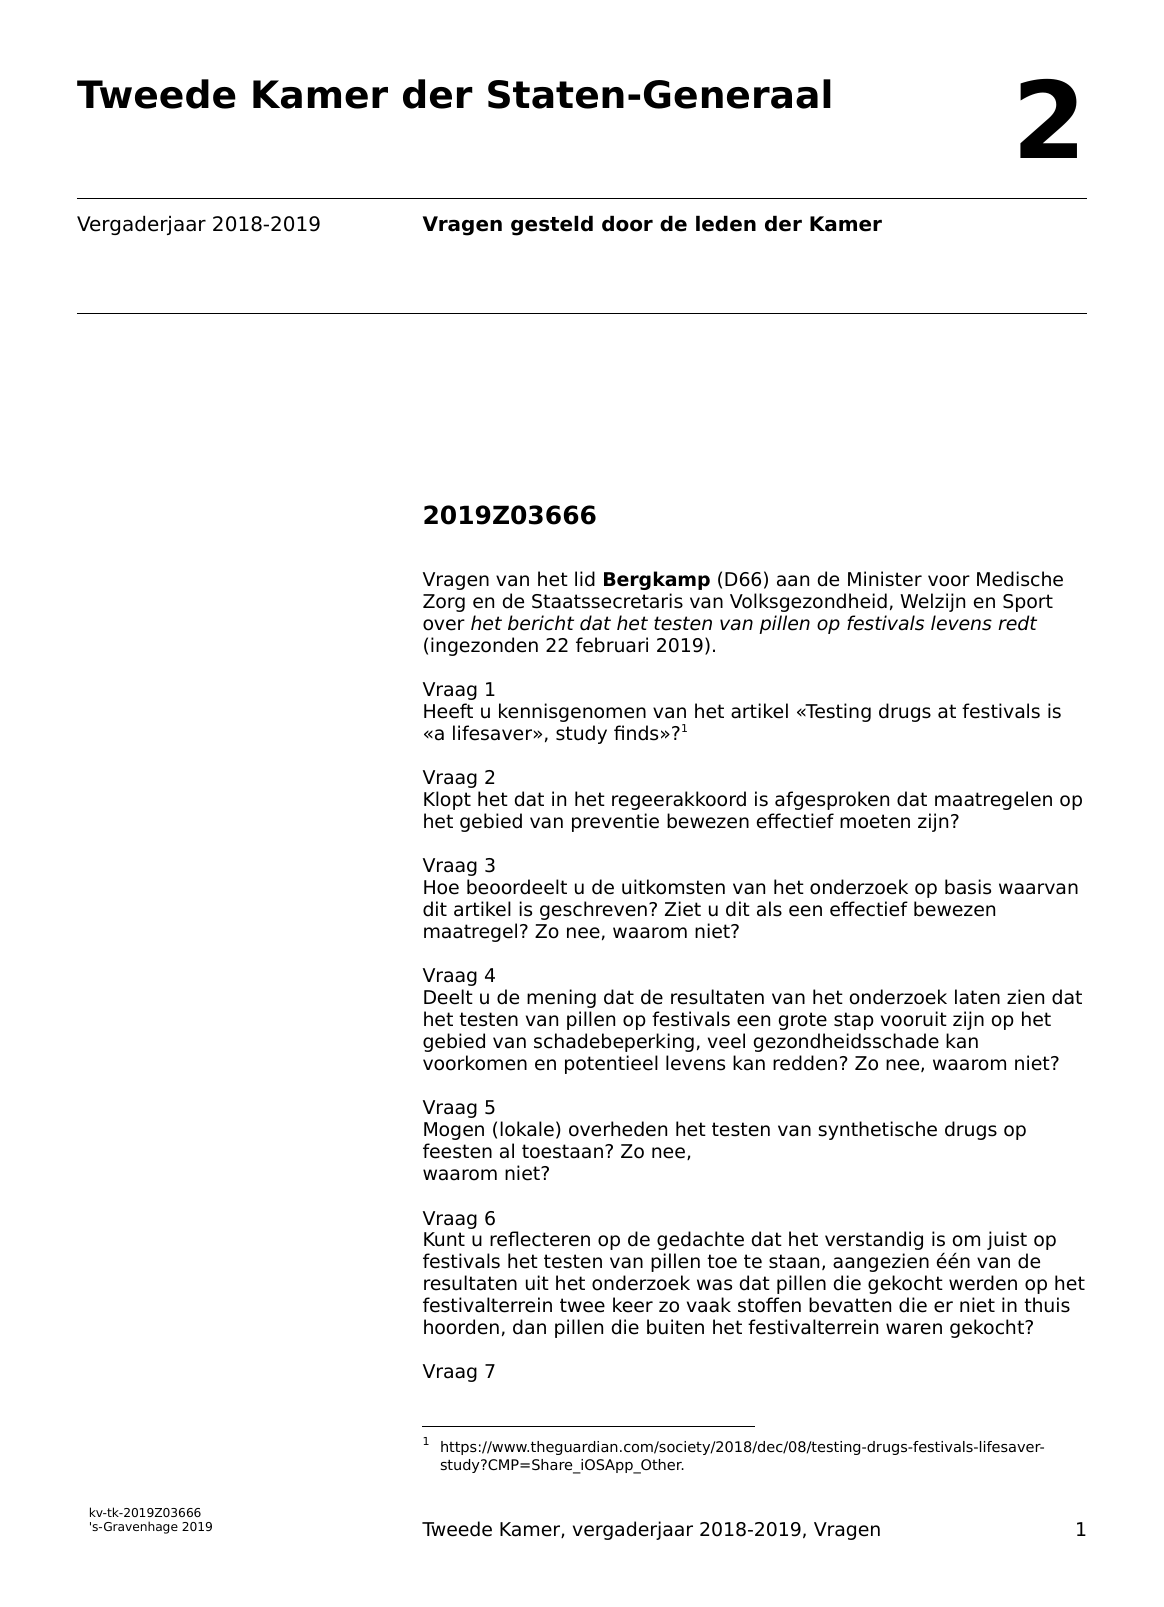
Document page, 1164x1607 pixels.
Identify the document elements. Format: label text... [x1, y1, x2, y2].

text Hoe beoordeelt u de uitkomsten van het onderzoek op basis waarvan dit artikel is geschreven? Ziet u dit als een effectief bewezen maatregel? Zo nee, waarom niet? [422, 877, 1087, 943]
text kv-tk-2019Z03666 [88, 1506, 323, 1520]
text Klopt het dat in het regeerakkoord is afgesproken dat maatregelen op het gebied van preventie bewezen effectief moeten zijn? [422, 789, 1087, 833]
text Deelt u de mening dat de resultaten van het onderzoek laten zien dat het testen van pillen op festivals een grote stap vooruit zijn op het gebied van schadebeperking, veel gezondheidsschade kan voorkomen en potentieel levens kan redden? Zo nee, waarom niet? [422, 987, 1087, 1075]
table_header 2 [886, 59, 1087, 198]
text Vraag 7 [422, 1361, 1087, 1383]
text Kunt u reflecteren op de gedachte dat het verstandig is om juist op festivals het testen van pillen toe te staan, aangezien één van de resultaten uit het onderzoek was dat pillen die gekocht werden op het festivalterrein twee keer zo vaak stoffen bevatten die er niet in thuis hoorden, dan pillen die buiten het festivalterrein waren gekocht? [422, 1229, 1087, 1339]
text Vraag 6 [422, 1207, 1087, 1229]
text Vraag 1 [422, 679, 1087, 701]
text Vraag 2 [422, 767, 1087, 789]
text Vraag 3 [422, 855, 1087, 877]
text Vraag 4 [422, 965, 1087, 987]
table_header Tweede Kamer der Staten-Generaal [77, 59, 886, 198]
text Vragen van het lid Bergkamp (D66) aan de Minister voor Medische Zorg en de Staatssecretaris van Volksgezondheid, Welzijn en Sport over het bericht dat het testen van pillen op festivals levens redt (ingezonden 22 februari 2019). [422, 569, 1087, 657]
text Mogen (lokale) overheden het testen van synthetische drugs op feesten al toestaan? Zo nee, [422, 1119, 1087, 1163]
text 's-Gravenhage 2019 [88, 1520, 323, 1534]
text waarom niet? [422, 1163, 1087, 1185]
text https://www.theguardian.com/society/2018/dec/08/testing-drugs-festivals-lifesaver-study?CMP=Share_iOSApp_Other. [422, 1435, 1087, 1474]
table_cell Vergaderjaar 2018-2019 [77, 199, 422, 313]
text Vraag 5 [422, 1097, 1087, 1119]
table_cell Vragen gesteld door de leden der Kamer [422, 199, 1087, 313]
text Heeft u kennisgenomen van het artikel «Testing drugs at festivals is «a lifesaver», study finds»? [422, 701, 1087, 745]
text 2019Z03666 [422, 501, 1087, 531]
